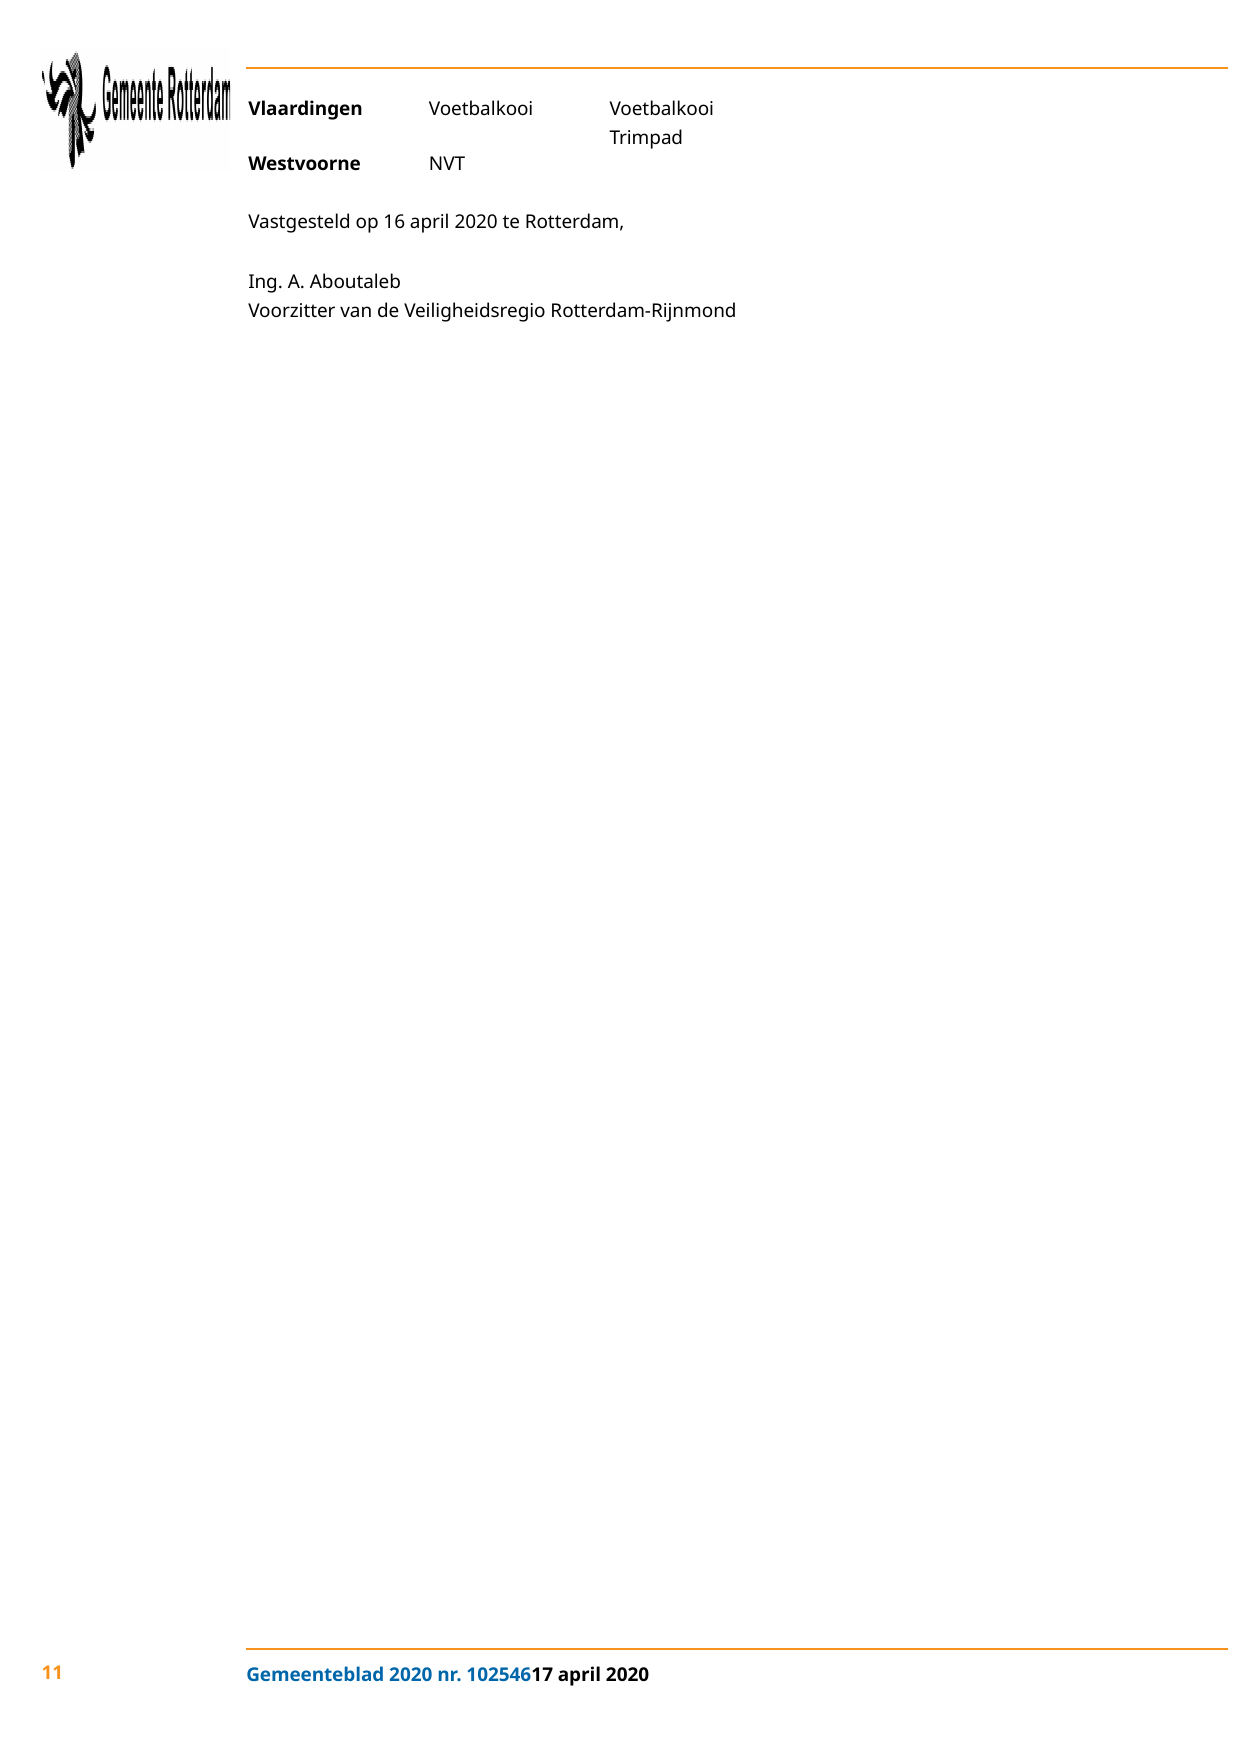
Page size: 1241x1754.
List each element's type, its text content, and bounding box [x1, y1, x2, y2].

text Voorzitter van de Veiligheidsregio Rotterdam-Rijnmond [248, 297, 1152, 323]
picture [41, 47, 231, 172]
table_cell Westvoorne [248, 150, 429, 176]
text Vastgesteld op 16 april 2020 te Rotterdam, [248, 209, 1152, 234]
table_cell [790, 95, 971, 150]
table_cell Vlaardingen [248, 95, 429, 150]
table_cell NVT [429, 150, 609, 176]
table_cell [790, 150, 971, 176]
table_cell [971, 150, 1152, 176]
table_cell [609, 150, 790, 176]
table_cell Voetbalkooi [429, 95, 609, 150]
text Ing. A. Aboutaleb [248, 268, 1152, 293]
table_cell Voetbalkooi Trimpad [609, 95, 790, 150]
table_cell [971, 95, 1152, 150]
